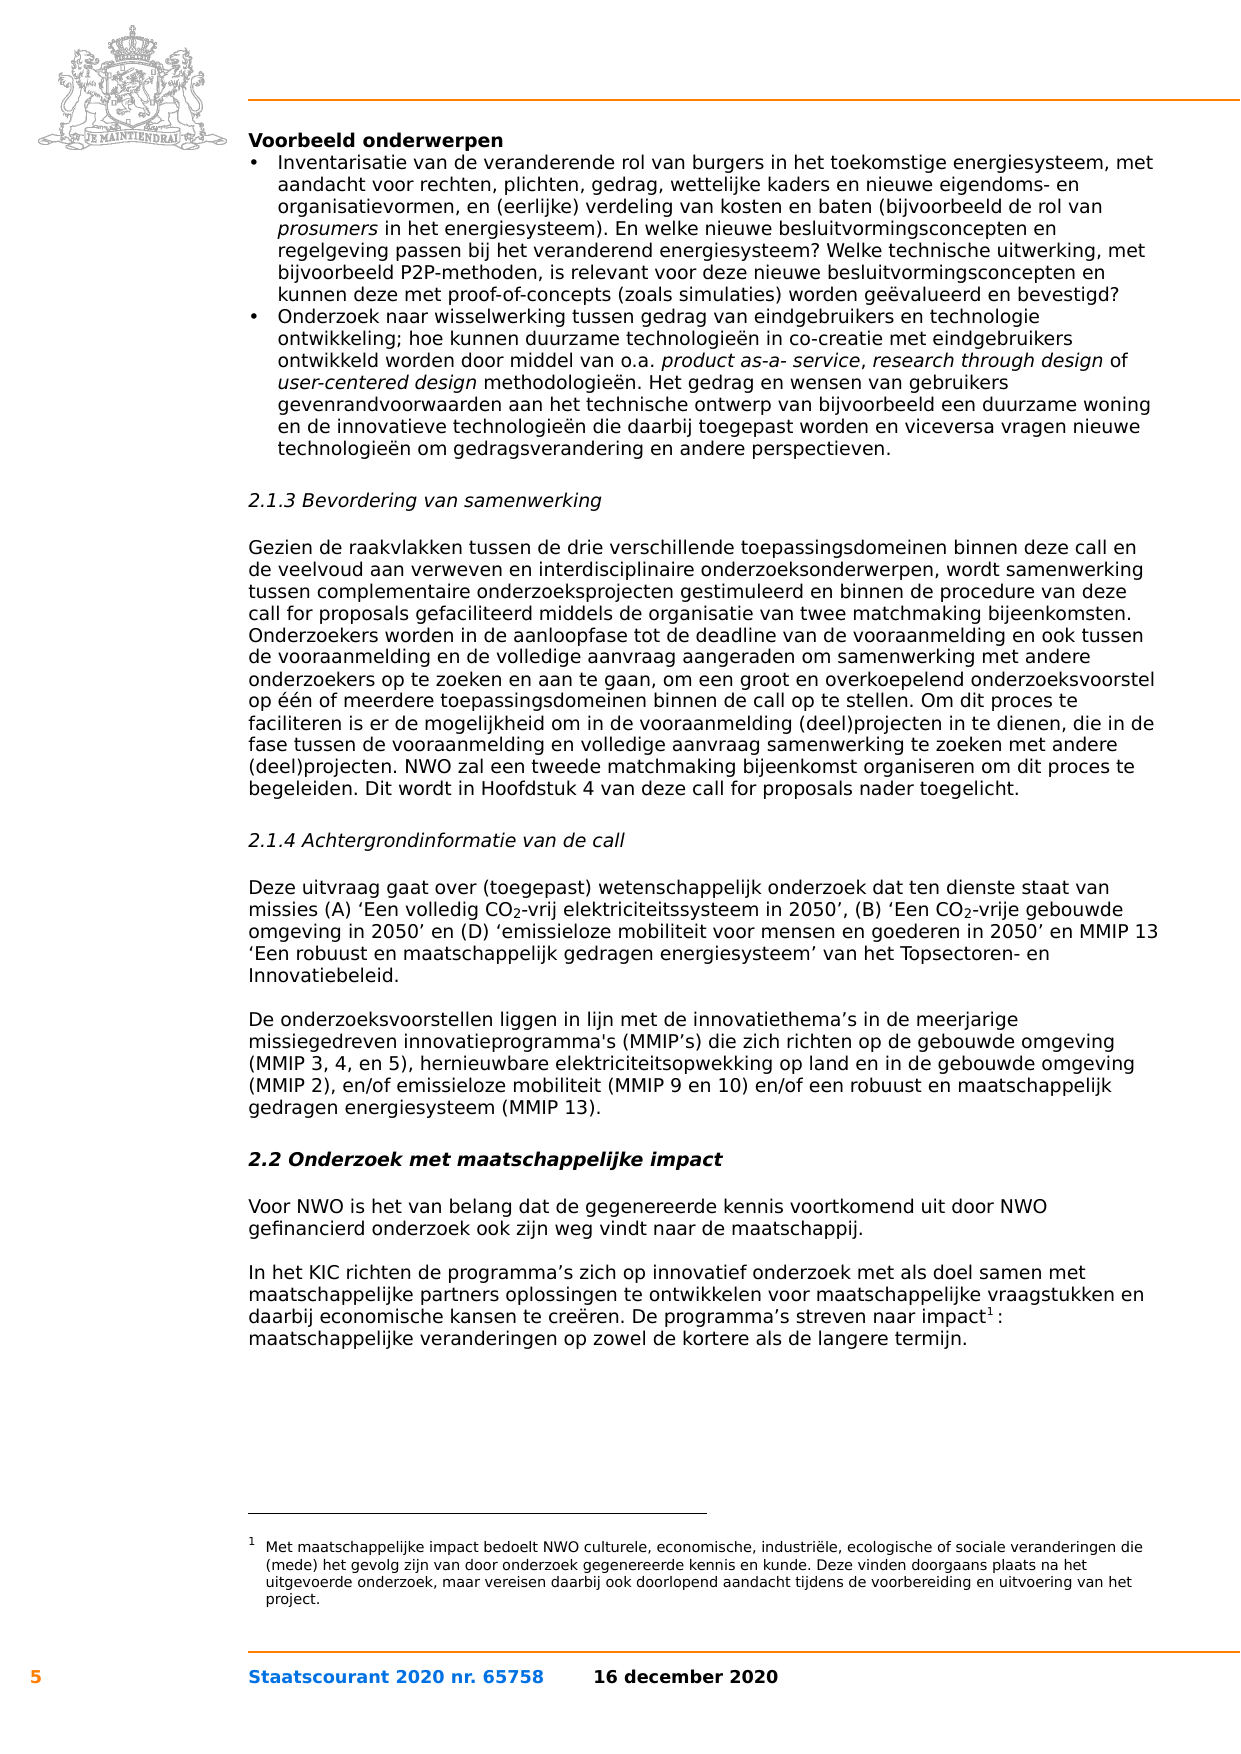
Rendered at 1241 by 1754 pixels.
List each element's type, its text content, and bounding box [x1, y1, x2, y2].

text Deze uitvraag gaat over (toegepast) wetenschappelijk onderzoek dat ten dienste staat van missies (A) ‘Een volledig CO2-vrij elektriciteitssysteem in 2050’, (B) ‘Een CO2-vrije gebouwde omgeving in 2050’ en (D) ‘emissieloze mobiliteit voor mensen en goederen in 2050’ en MMIP 13 ‘Een robuust en maatschappelijk gedragen energiesysteem’ van het Topsectoren- en Innovatiebeleid. [248, 877, 1163, 987]
picture [38, 25, 227, 150]
text Met maatschappelijke impact bedoelt NWO culturele, economische, industriële, ecologische of sociale veranderingen die (mede) het gevolg zijn van door onderzoek gegenereerde kennis en kunde. Deze vinden doorgaans plaats na het uitgevoerde onderzoek, maar vereisen daarbij ook doorlopend aandacht tijdens de voorbereiding en uitvoering van het project. [248, 1535, 1163, 1608]
subtitle 2.1.3 Bevordering van samenwerking [248, 489, 1163, 512]
subtitle Voorbeeld onderwerpen [248, 130, 1163, 152]
text De onderzoeksvoorstellen liggen in lijn met de innovatiethema’s in de meerjarige missiegedreven innovatieprogramma's (MMIP’s) die zich richten op de gebouwde omgeving (MMIP 3, 4, en 5), hernieuwbare elektriciteitsopwekking op land en in de gebouwde omgeving (MMIP 2), en/of emissieloze mobiliteit (MMIP 9 en 10) en/of een robuust en maatschappelijk gedragen energiesysteem (MMIP 13). [248, 1009, 1163, 1119]
text • Inventarisatie van de veranderende rol van burgers in het toekomstige energiesysteem, met aandacht voor rechten, plichten, gedrag, wettelijke kaders en nieuwe eigendoms- en organisatievormen, en (eerlijke) verdeling van kosten en baten (bijvoorbeeld de rol van prosumers in het energiesysteem). En welke nieuwe besluitvormingsconcepten en regelgeving passen bij het veranderend energiesysteem? Welke technische uitwerking, met bijvoorbeeld P2P-methoden, is relevant voor deze nieuwe besluitvormingsconcepten en kunnen deze met proof-of-concepts (zoals simulaties) worden geëvalueerd en bevestigd? [248, 152, 1163, 306]
subtitle 2.1.4 Achtergrondinformatie van de call [248, 830, 1163, 852]
subtitle 2.2 Onderzoek met maatschappelijke impact [248, 1149, 1163, 1171]
text In het KIC richten de programma’s zich op innovatief onderzoek met als doel samen met maatschappelijke partners oplossingen te ontwikkelen voor maatschappelijke vraagstukken en daarbij economische kansen te creëren. De programma’s streven naar impact: maatschappelijke veranderingen op zowel de kortere als de langere termijn. [248, 1262, 1163, 1350]
text • Onderzoek naar wisselwerking tussen gedrag van eindgebruikers en technologie ontwikkeling; hoe kunnen duurzame technologieën in co-creatie met eindgebruikers ontwikkeld worden door middel van o.a. product as-a- service, research through design of user-centered design methodologieën. Het gedrag en wensen van gebruikers gevenrandvoorwaarden aan het technische ontwerp van bijvoorbeeld een duurzame woning en de innovatieve technologieën die daarbij toegepast worden en viceversa vragen nieuwe technologieën om gedragsverandering en andere perspectieven. [248, 306, 1163, 459]
text Voor NWO is het van belang dat de gegenereerde kennis voortkomend uit door NWO gefinancierd onderzoek ook zijn weg vindt naar de maatschappij. [248, 1196, 1163, 1240]
text Gezien de raakvlakken tussen de drie verschillende toepassingsdomeinen binnen deze call en de veelvoud aan verweven en interdisciplinaire onderzoeksonderwerpen, wordt samenwerking tussen complementaire onderzoeksprojecten gestimuleerd en binnen de procedure van deze call for proposals gefaciliteerd middels de organisatie van twee matchmaking bijeenkomsten. Onderzoekers worden in de aanloopfase tot de deadline van de vooraanmelding en ook tussen de vooraanmelding en de volledige aanvraag aangeraden om samenwerking met andere onderzoekers op te zoeken en aan te gaan, om een groot en overkoepelend onderzoeksvoorstel op één of meerdere toepassingsdomeinen binnen de call op te stellen. Om dit proces te faciliteren is er de mogelijkheid om in de vooraanmelding (deel)projecten in te dienen, die in de fase tussen de vooraanmelding en volledige aanvraag samenwerking te zoeken met andere (deel)projecten. NWO zal een tweede matchmaking bijeenkomst organiseren om dit proces te begeleiden. Dit wordt in Hoofdstuk 4 van deze call for proposals nader toegelicht. [248, 537, 1163, 800]
